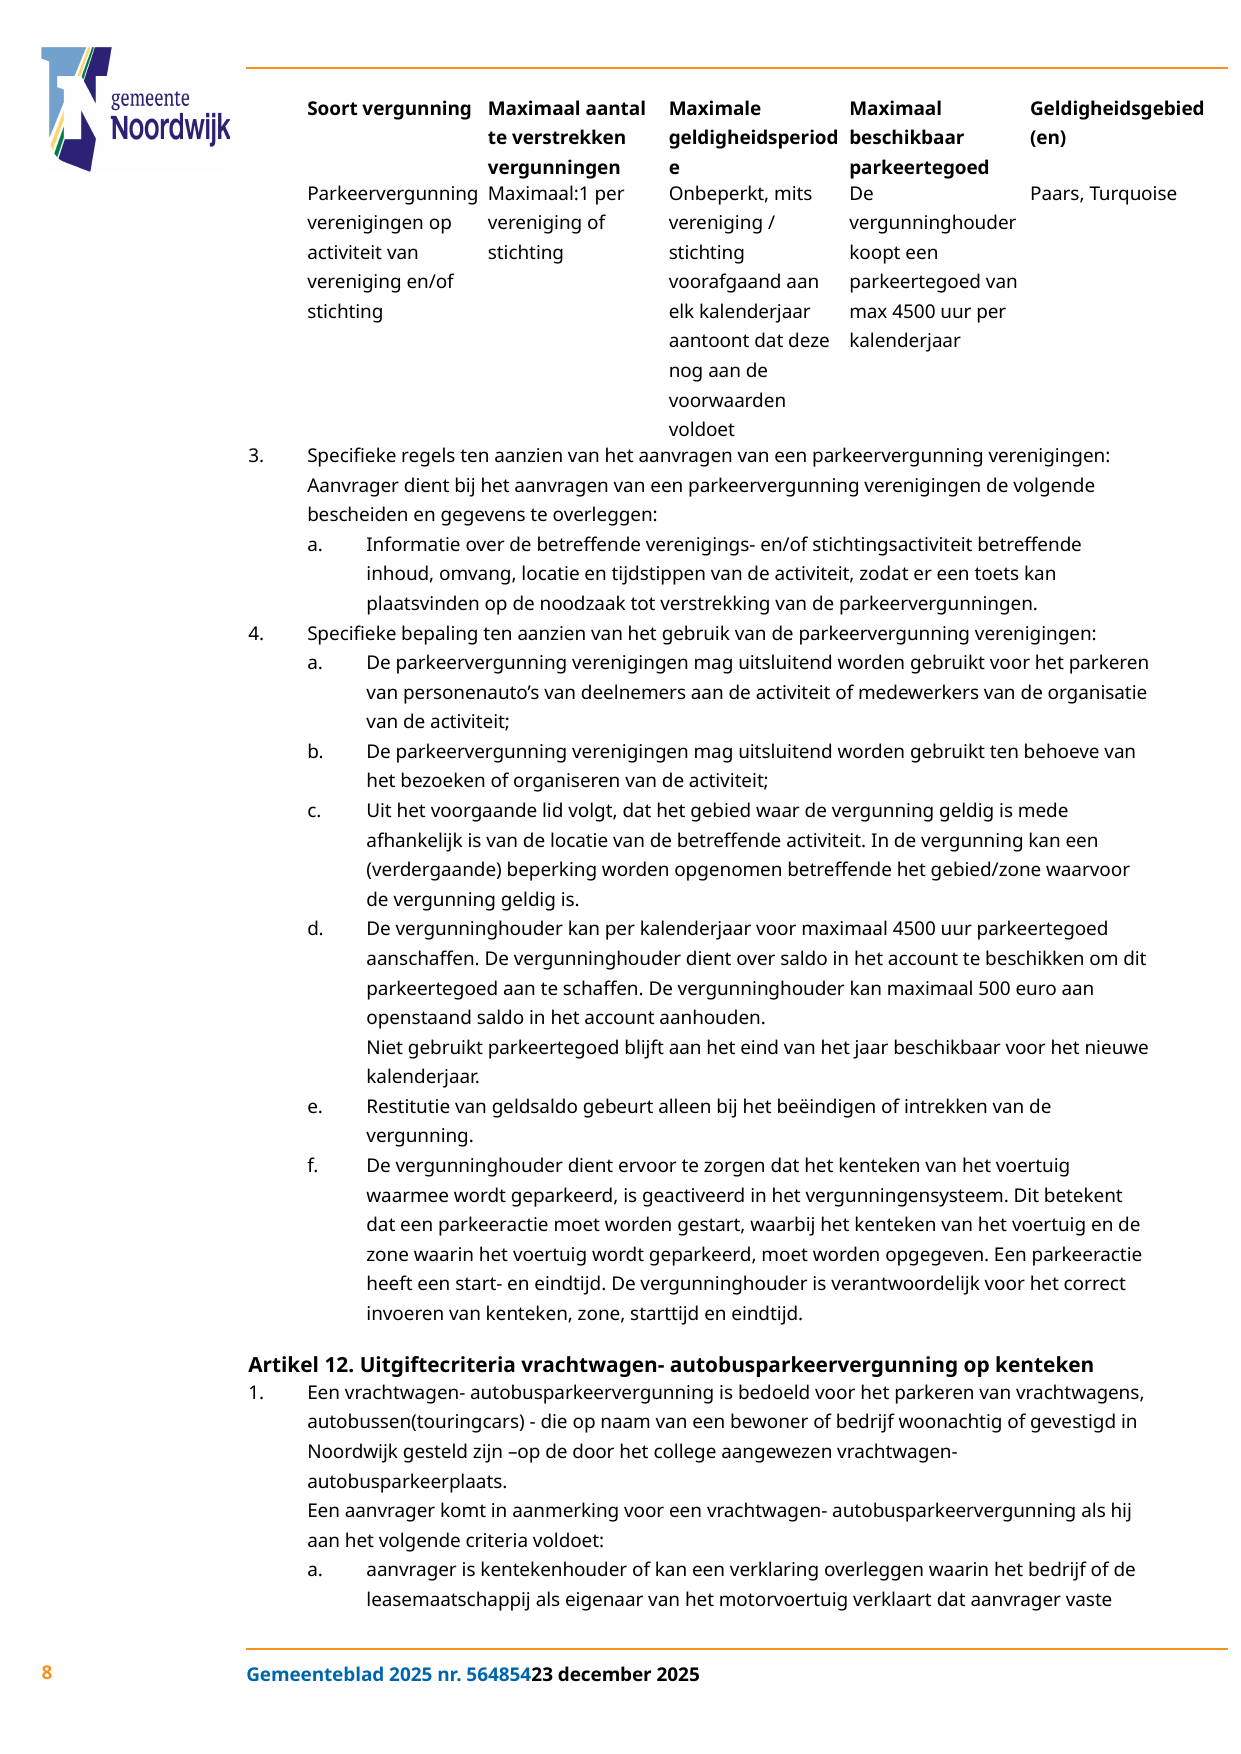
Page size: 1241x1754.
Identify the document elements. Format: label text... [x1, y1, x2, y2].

table_header Maximaal aantal te verstrekken vergunningen [488, 95, 668, 180]
list De vergunninghouder dient ervoor te zorgen dat het kenteken van het voertuig waarmee wordt geparkeerd, is geactiveerd in het vergunningensysteem. Dit betekent dat een parkeeractie moet worden gestart, waarbij het kenteken van het voertuig en de zone waarin het voertuig wordt geparkeerd, moet worden opgegeven. Een parkeeractie heeft een start- en eindtijd. De vergunninghouder is verantwoordelijk voor het correct invoeren van kenteken, zone, starttijd en eindtijd. [307, 1152, 1152, 1326]
list Uit het voorgaande lid volgt, dat het gebied waar de vergunning geldig is mede afhankelijk is van de locatie van de betreffende activiteit. In de vergunning kan een (verdergaande) beperking worden opgenomen betreffende het gebied/zone waarvoor de vergunning geldig is. [307, 797, 1152, 912]
list Specifieke bepaling ten aanzien van het gebruik van de parkeervergunning verenigingen: [248, 620, 1152, 646]
list De parkeervergunning verenigingen mag uitsluitend worden gebruikt ten behoeve van het bezoeken of organiseren van de activiteit; [307, 738, 1152, 793]
list Een vrachtwagen- autobusparkeervergunning is bedoeld voor het parkeren van vrachtwagens, autobussen(touringcars) - die op naam van een bewoner of bedrijf woonachtig of gevestigd in Noordwijk gesteld zijn –op de door het college aangewezen vrachtwagen- autobusparkeerplaats. [248, 1379, 1152, 1493]
table_header Maximaal beschikbaar parkeertegoed [849, 95, 1030, 180]
list Specifieke regels ten aanzien van het aanvragen van een parkeervergunning verenigingen: [248, 442, 1152, 468]
list De vergunninghouder kan per kalenderjaar voor maximaal 4500 uur parkeertegoed aanschaffen. De vergunninghouder dient over saldo in het account te beschikken om dit parkeertegoed aan te schaffen. De vergunninghouder kan maximaal 500 euro aan openstaand saldo in het account aanhouden. [307, 916, 1152, 1030]
table_header Geldigheidsgebied(en) [1030, 95, 1211, 180]
table_cell De vergunninghouder koopt een parkeertegoed van max 4500 uur per kalenderjaar [849, 180, 1030, 442]
table_header Soort vergunning [307, 95, 488, 180]
list Niet gebruikt parkeertegoed blijft aan het eind van het jaar beschikbaar voor het nieuwe kalenderjaar. [307, 1034, 1152, 1089]
list Aanvrager dient bij het aanvragen van een parkeervergunning verenigingen de volgende bescheiden en gegevens te overleggen: [248, 472, 1152, 527]
list Informatie over de betreffende verenigings- en/of stichtingsactiviteit betreffende inhoud, omvang, locatie en tijdstippen van de activiteit, zodat er een toets kan plaatsvinden op de noodzaak tot verstrekking van de parkeervergunningen. [307, 531, 1152, 616]
table_cell Parkeervergunning verenigingen op activiteit van vereniging en/of stichting [307, 180, 488, 442]
text Artikel 12. Uitgiftecriteria vrachtwagen- autobusparkeervergunning op kenteken [248, 1351, 1152, 1379]
list aanvrager is kentekenhouder of kan een verklaring overleggen waarin het bedrijf of de leasemaatschappij als eigenaar van het motorvoertuig verklaart dat aanvrager vaste [307, 1557, 1152, 1612]
list Restitutie van geldsaldo gebeurt alleen bij het beëindigen of intrekken van de vergunning. [307, 1093, 1152, 1148]
table_header Maximale geldigheidsperiode [669, 95, 849, 180]
list De parkeervergunning verenigingen mag uitsluitend worden gebruikt voor het parkeren van personenauto’s van deelnemers aan de activiteit of medewerkers van de organisatie van de activiteit; [307, 649, 1152, 734]
table_cell Onbeperkt, mits vereniging / stichting voorafgaand aan elk kalenderjaar aantoont dat deze nog aan de voorwaarden voldoet [669, 180, 849, 442]
list Een aanvrager komt in aanmerking voor een vrachtwagen- autobusparkeervergunning als hij aan het volgende criteria voldoet: [248, 1497, 1152, 1553]
table_cell Maximaal:1 per vereniging of stichting [488, 180, 668, 442]
picture [41, 47, 231, 172]
table_cell Paars, Turquoise [1030, 180, 1211, 442]
